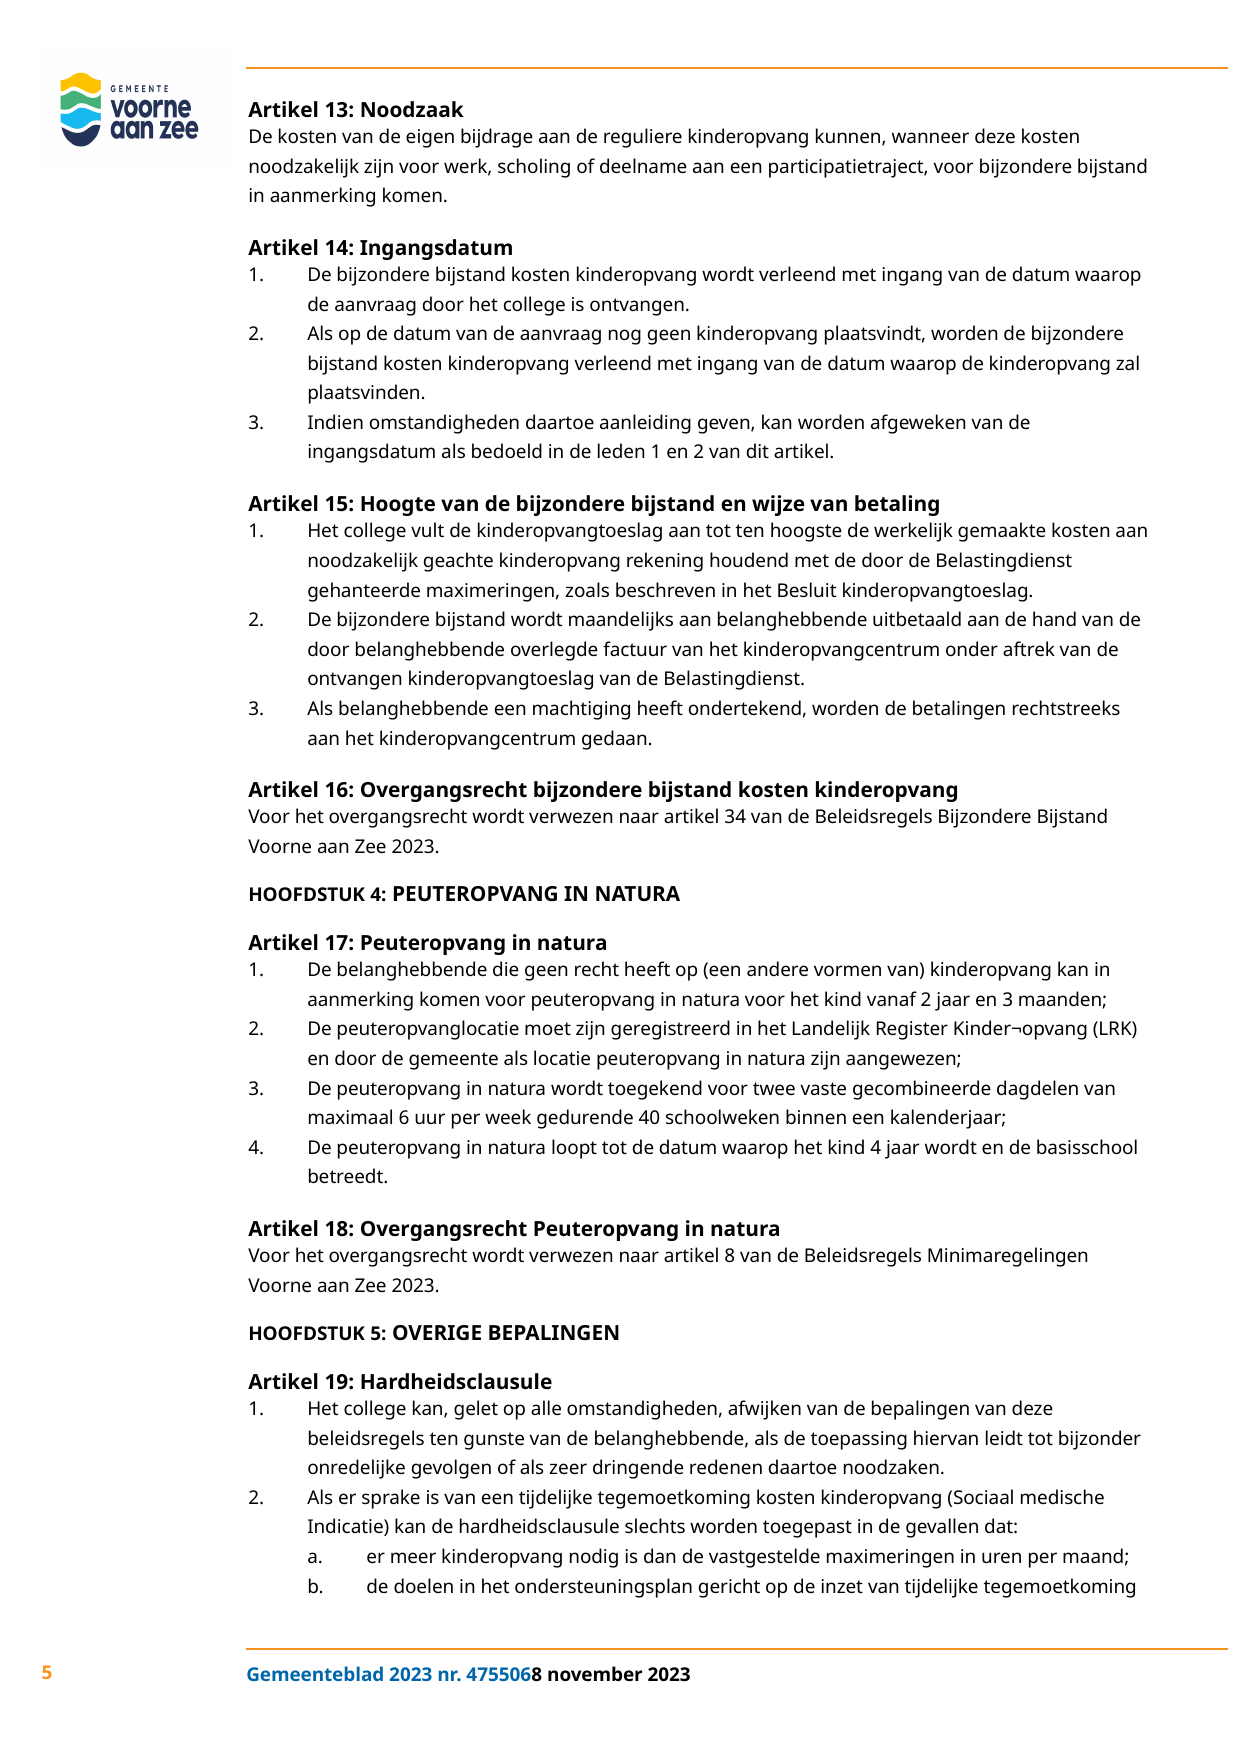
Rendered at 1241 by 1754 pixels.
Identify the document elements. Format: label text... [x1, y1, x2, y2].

list Het college kan, gelet op alle omstandigheden, afwijken van de bepalingen van deze beleidsregels ten gunste van de belanghebbende, als de toepassing hiervan leidt tot bijzonder onredelijke gevolgen of als zeer dringende redenen daartoe noodzaken. [248, 1395, 1152, 1480]
text Artikel 18: Overgangsrecht Peuteropvang in natura [248, 1214, 1152, 1242]
text Voor het overgangsrecht wordt verwezen naar artikel 8 van de Beleidsregels Minimaregelingen Voorne aan Zee 2023. [248, 1242, 1152, 1298]
text HOOFDSTUK 4: PEUTEROPVANG IN NATURA [248, 879, 1152, 907]
picture [41, 47, 231, 172]
list Indien omstandigheden daartoe aanleiding geven, kan worden afgeweken van de ingangsdatum als bedoeld in de leden 1 en 2 van dit artikel. [248, 409, 1152, 464]
text HOOFDSTUK 5: OVERIGE BEPALINGEN [248, 1318, 1152, 1346]
text Artikel 19: Hardheidsclausule [248, 1367, 1152, 1395]
list De bijzondere bijstand wordt maandelijks aan belanghebbende uitbetaald aan de hand van de door belanghebbende overlegde factuur van het kinderopvangcentrum onder aftrek van de ontvangen kinderopvangtoeslag van de Belastingdienst. [248, 606, 1152, 691]
list de doelen in het ondersteuningsplan gericht op de inzet van tijdelijke tegemoetkoming [307, 1573, 1152, 1598]
list Als op de datum van de aanvraag nog geen kinderopvang plaatsvindt, worden de bijzondere bijstand kosten kinderopvang verleend met ingang van de datum waarop de kinderopvang zal plaatsvinden. [248, 320, 1152, 405]
text Artikel 14: Ingangsdatum [248, 233, 1152, 261]
text Artikel 17: Peuteropvang in natura [248, 928, 1152, 956]
list De bijzondere bijstand kosten kinderopvang wordt verleend met ingang van de datum waarop de aanvraag door het college is ontvangen. [248, 261, 1152, 317]
list Als belanghebbende een machtiging heeft ondertekend, worden de betalingen rechtstreeks aan het kinderopvangcentrum gedaan. [248, 695, 1152, 750]
list Als er sprake is van een tijdelijke tegemoetkoming kosten kinderopvang (Sociaal medische Indicatie) kan de hardheidsclausule slechts worden toegepast in de gevallen dat: [248, 1484, 1152, 1539]
text De kosten van de eigen bijdrage aan de reguliere kinderopvang kunnen, wanneer deze kosten noodzakelijk zijn voor werk, scholing of deelname aan een participatietraject, voor bijzondere bijstand in aanmerking komen. [248, 123, 1152, 208]
list De belanghebbende die geen recht heeft op (een andere vormen van) kinderopvang kan in aanmerking komen voor peuteropvang in natura voor het kind vanaf 2 jaar en 3 maanden; [248, 956, 1152, 1012]
text Artikel 13: Noodzaak [248, 95, 1152, 123]
list De peuteropvang in natura wordt toegekend voor twee vaste gecombineerde dagdelen van maximaal 6 uur per week gedurende 40 schoolweken binnen een kalenderjaar; [248, 1075, 1152, 1130]
text Artikel 15: Hoogte van de bijzondere bijstand en wijze van betaling [248, 489, 1152, 518]
list De peuteropvanglocatie moet zijn geregistreerd in het Landelijk Register Kinder¬opvang (LRK) en door de gemeente als locatie peuteropvang in natura zijn aangewezen; [248, 1016, 1152, 1071]
text Voor het overgangsrecht wordt verwezen naar artikel 34 van de Beleidsregels Bijzondere Bijstand Voorne aan Zee 2023. [248, 803, 1152, 859]
list Het college vult de kinderopvangtoeslag aan tot ten hoogste de werkelijk gemaakte kosten aan noodzakelijk geachte kinderopvang rekening houdend met de door de Belastingdienst gehanteerde maximeringen, zoals beschreven in het Besluit kinderopvangtoeslag. [248, 518, 1152, 602]
text Artikel 16: Overgangsrecht bijzondere bijstand kosten kinderopvang [248, 775, 1152, 803]
list er meer kinderopvang nodig is dan de vastgestelde maximeringen in uren per maand; [307, 1543, 1152, 1569]
list De peuteropvang in natura loopt tot de datum waarop het kind 4 jaar wordt en de basisschool betreedt. [248, 1134, 1152, 1189]
